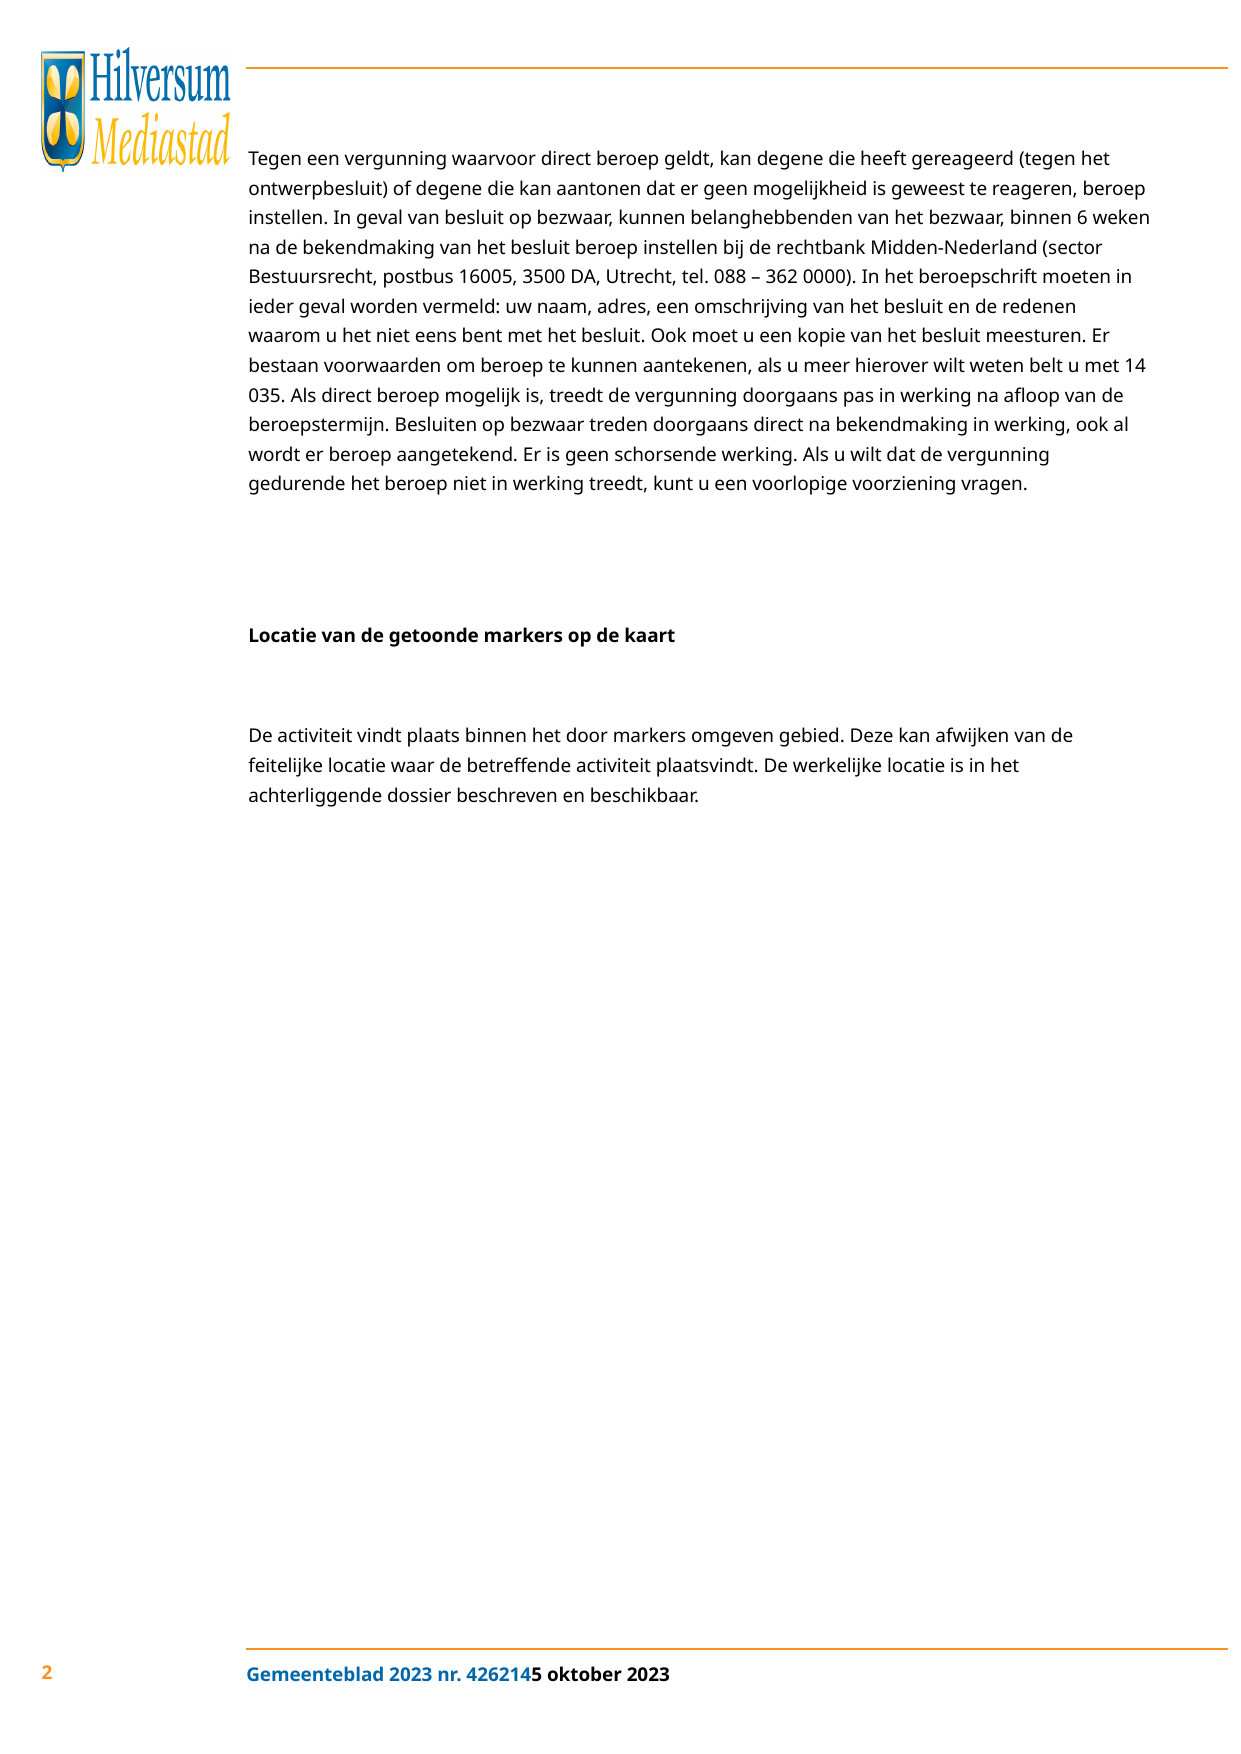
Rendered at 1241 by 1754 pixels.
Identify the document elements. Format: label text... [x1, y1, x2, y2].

text De activiteit vindt plaats binnen het door markers omgeven gebied. Deze kan afwijken van de feitelijke locatie waar de betreffende activiteit plaatsvindt. De werkelijke locatie is in het achterliggende dossier beschreven en beschikbaar. [248, 723, 1152, 808]
text Tegen een vergunning waarvoor direct beroep geldt, kan degene die heeft gereageerd (tegen het ontwerpbesluit) of degene die kan aantonen dat er geen mogelijkheid is geweest te reageren, beroep instellen. In geval van besluit op bezwaar, kunnen belanghebbenden van het bezwaar, binnen 6 weken na de bekendmaking van het besluit beroep instellen bij de rechtbank Midden-Nederland (sector Bestuursrecht, postbus 16005, 3500 DA, Utrecht, tel. 088 – 362 0000). In het beroepschrift moeten in ieder geval worden vermeld: uw naam, adres, een omschrijving van het besluit en de redenen waarom u het niet eens bent met het besluit. Ook moet u een kopie van het besluit meesturen. Er bestaan voorwaarden om beroep te kunnen aantekenen, als u meer hierover wilt weten belt u met 14 035. Als direct beroep mogelijk is, treedt de vergunning doorgaans pas in werking na afloop van de beroepstermijn. Besluiten op bezwaar treden doorgaans direct na bekendmaking in werking, ook al wordt er beroep aangetekend. Er is geen schorsende werking. Als u wilt dat de vergunning gedurende het beroep niet in werking treedt, kunt u een voorlopige voorziening vragen. [248, 145, 1152, 496]
text Locatie van de getoonde markers op de kaart [248, 622, 1152, 648]
picture [41, 47, 231, 172]
